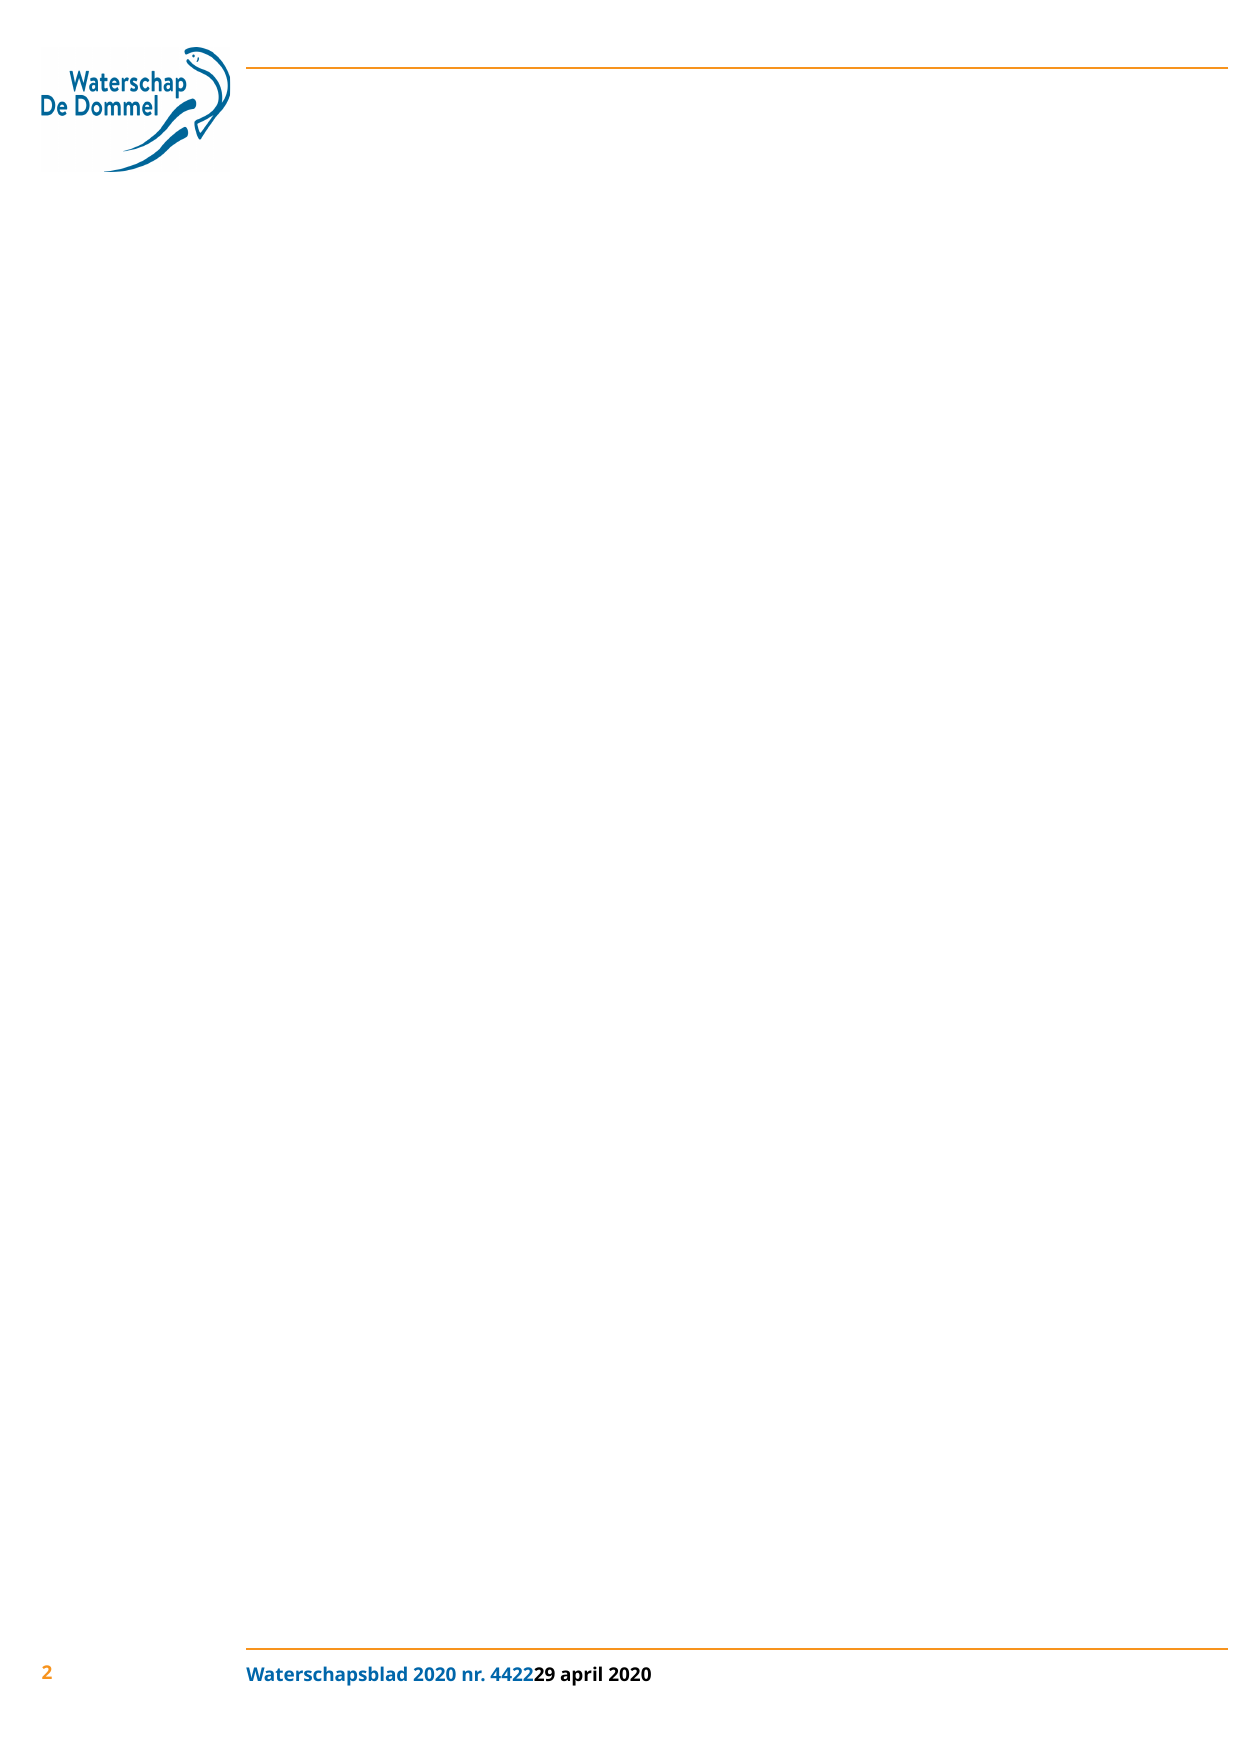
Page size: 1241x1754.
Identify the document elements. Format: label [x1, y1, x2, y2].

picture [204, 47, 231, 76]
picture [41, 47, 231, 172]
picture [198, 118, 210, 131]
picture [45, 99, 51, 111]
